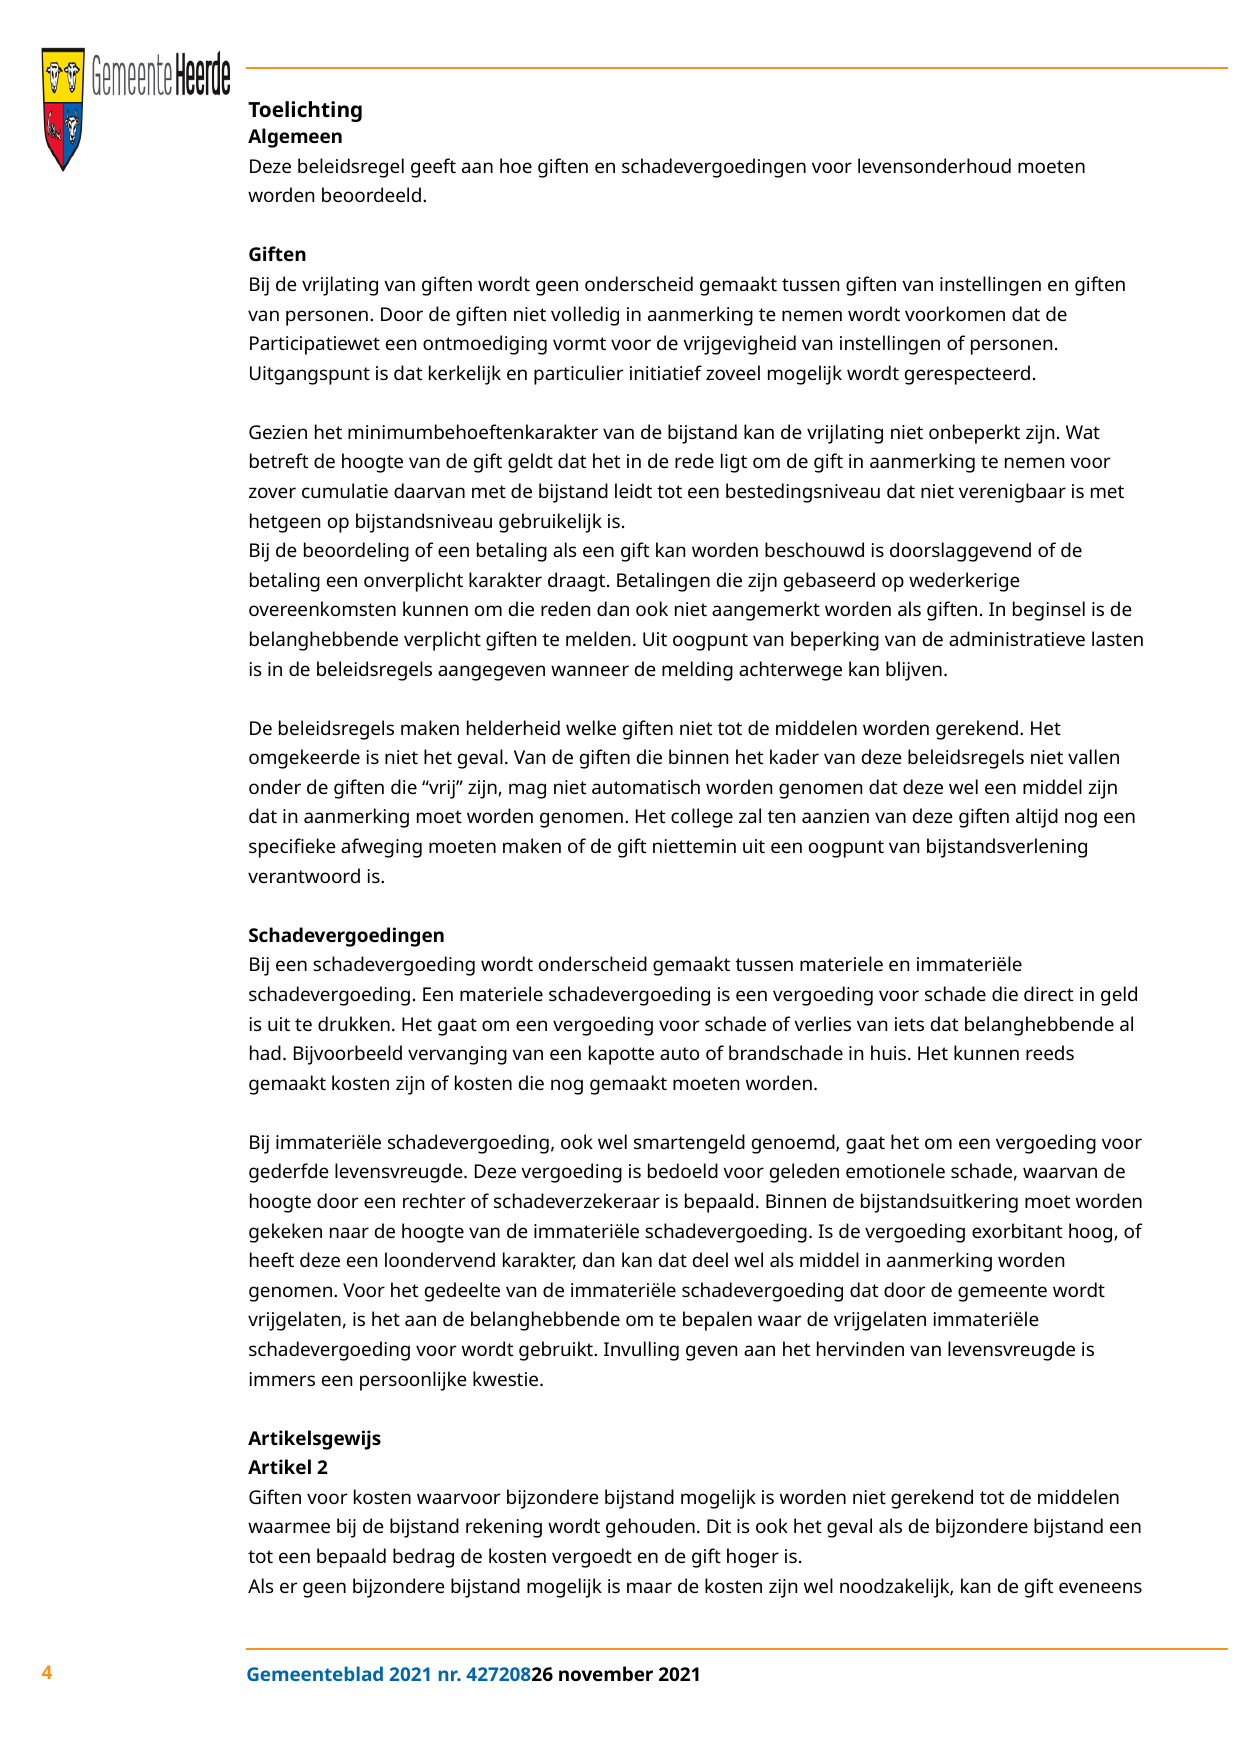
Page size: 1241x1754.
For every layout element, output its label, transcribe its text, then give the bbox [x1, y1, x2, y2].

text Gezien het minimumbehoeftenkarakter van de bijstand kan de vrijlating niet onbeperkt zijn. Wat betreft de hoogte van de gift geldt dat het in de rede ligt om de gift in aanmerking te nemen voor zover cumulatie daarvan met de bijstand leidt tot een bestedingsniveau dat niet verenigbaar is met hetgeen op bijstandsniveau gebruikelijk is. [248, 419, 1152, 534]
text Artikel 2 [248, 1454, 1152, 1480]
text De beleidsregels maken helderheid welke giften niet tot de middelen worden gerekend. Het omgekeerde is niet het geval. Van de giften die binnen het kader van deze beleidsregels niet vallen onder de giften die “vrij” zijn, mag niet automatisch worden genomen dat deze wel een middel zijn dat in aanmerking moet worden genomen. Het college zal ten aanzien van deze giften altijd nog een specifieke afweging moeten maken of de gift niettemin uit een oogpunt van bijstandsverlening verantwoord is. [248, 715, 1152, 889]
text Giften voor kosten waarvoor bijzondere bijstand mogelijk is worden niet gerekend tot de middelen waarmee bij de bijstand rekening wordt gehouden. Dit is ook het geval als de bijzondere bijstand een tot een bepaald bedrag de kosten vergoedt en de gift hoger is. [248, 1484, 1152, 1569]
picture [41, 47, 231, 172]
text Bij de beoordeling of een betaling als een gift kan worden beschouwd is doorslaggevend of de betaling een onverplicht karakter draagt. Betalingen die zijn gebaseerd op wederkerige overeenkomsten kunnen om die reden dan ook niet aangemerkt worden als giften. In beginsel is de belanghebbende verplicht giften te melden. Uit oogpunt van beperking van de administratieve lasten is in de beleidsregels aangegeven wanneer de melding achterwege kan blijven. [248, 537, 1152, 682]
text Deze beleidsregel geeft aan hoe giften en schadevergoedingen voor levensonderhoud moeten worden beoordeeld. [248, 153, 1152, 208]
text Als er geen bijzondere bijstand mogelijk is maar de kosten zijn wel noodzakelijk, kan de gift eveneens [248, 1573, 1152, 1599]
text Schadevergoedingen [248, 922, 1152, 948]
text Toelichting [248, 95, 1152, 123]
text Bij immateriële schadevergoeding, ook wel smartengeld genoemd, gaat het om een vergoeding voor gederfde levensvreugde. Deze vergoeding is bedoeld voor geleden emotionele schade, waarvan de hoogte door een rechter of schadeverzekeraar is bepaald. Binnen de bijstandsuitkering moet worden gekeken naar de hoogte van de immateriële schadevergoeding. Is de vergoeding exorbitant hoog, of heeft deze een loondervend karakter, dan kan dat deel wel als middel in aanmerking worden genomen. Voor het gedeelte van de immateriële schadevergoeding dat door de gemeente wordt vrijgelaten, is het aan de belanghebbende om te bepalen waar de vrijgelaten immateriële schadevergoeding voor wordt gebruikt. Invulling geven aan het hervinden van levensvreugde is immers een persoonlijke kwestie. [248, 1129, 1152, 1392]
text Bij de vrijlating van giften wordt geen onderscheid gemaakt tussen giften van instellingen en giften van personen. Door de giften niet volledig in aanmerking te nemen wordt voorkomen dat de Participatiewet een ontmoediging vormt voor de vrijgevigheid van instellingen of personen. Uitgangspunt is dat kerkelijk en particulier initiatief zoveel mogelijk wordt gerespecteerd. [248, 271, 1152, 386]
text Artikelsgewijs [248, 1425, 1152, 1451]
text Bij een schadevergoeding wordt onderscheid gemaakt tussen materiele en immateriële schadevergoeding. Een materiele schadevergoeding is een vergoeding voor schade die direct in geld is uit te drukken. Het gaat om een vergoeding voor schade of verlies van iets dat belanghebbende al had. Bijvoorbeeld vervanging van een kapotte auto of brandschade in huis. Het kunnen reeds gemaakt kosten zijn of kosten die nog gemaakt moeten worden. [248, 952, 1152, 1096]
text Giften [248, 242, 1152, 267]
text Algemeen [248, 123, 1152, 149]
